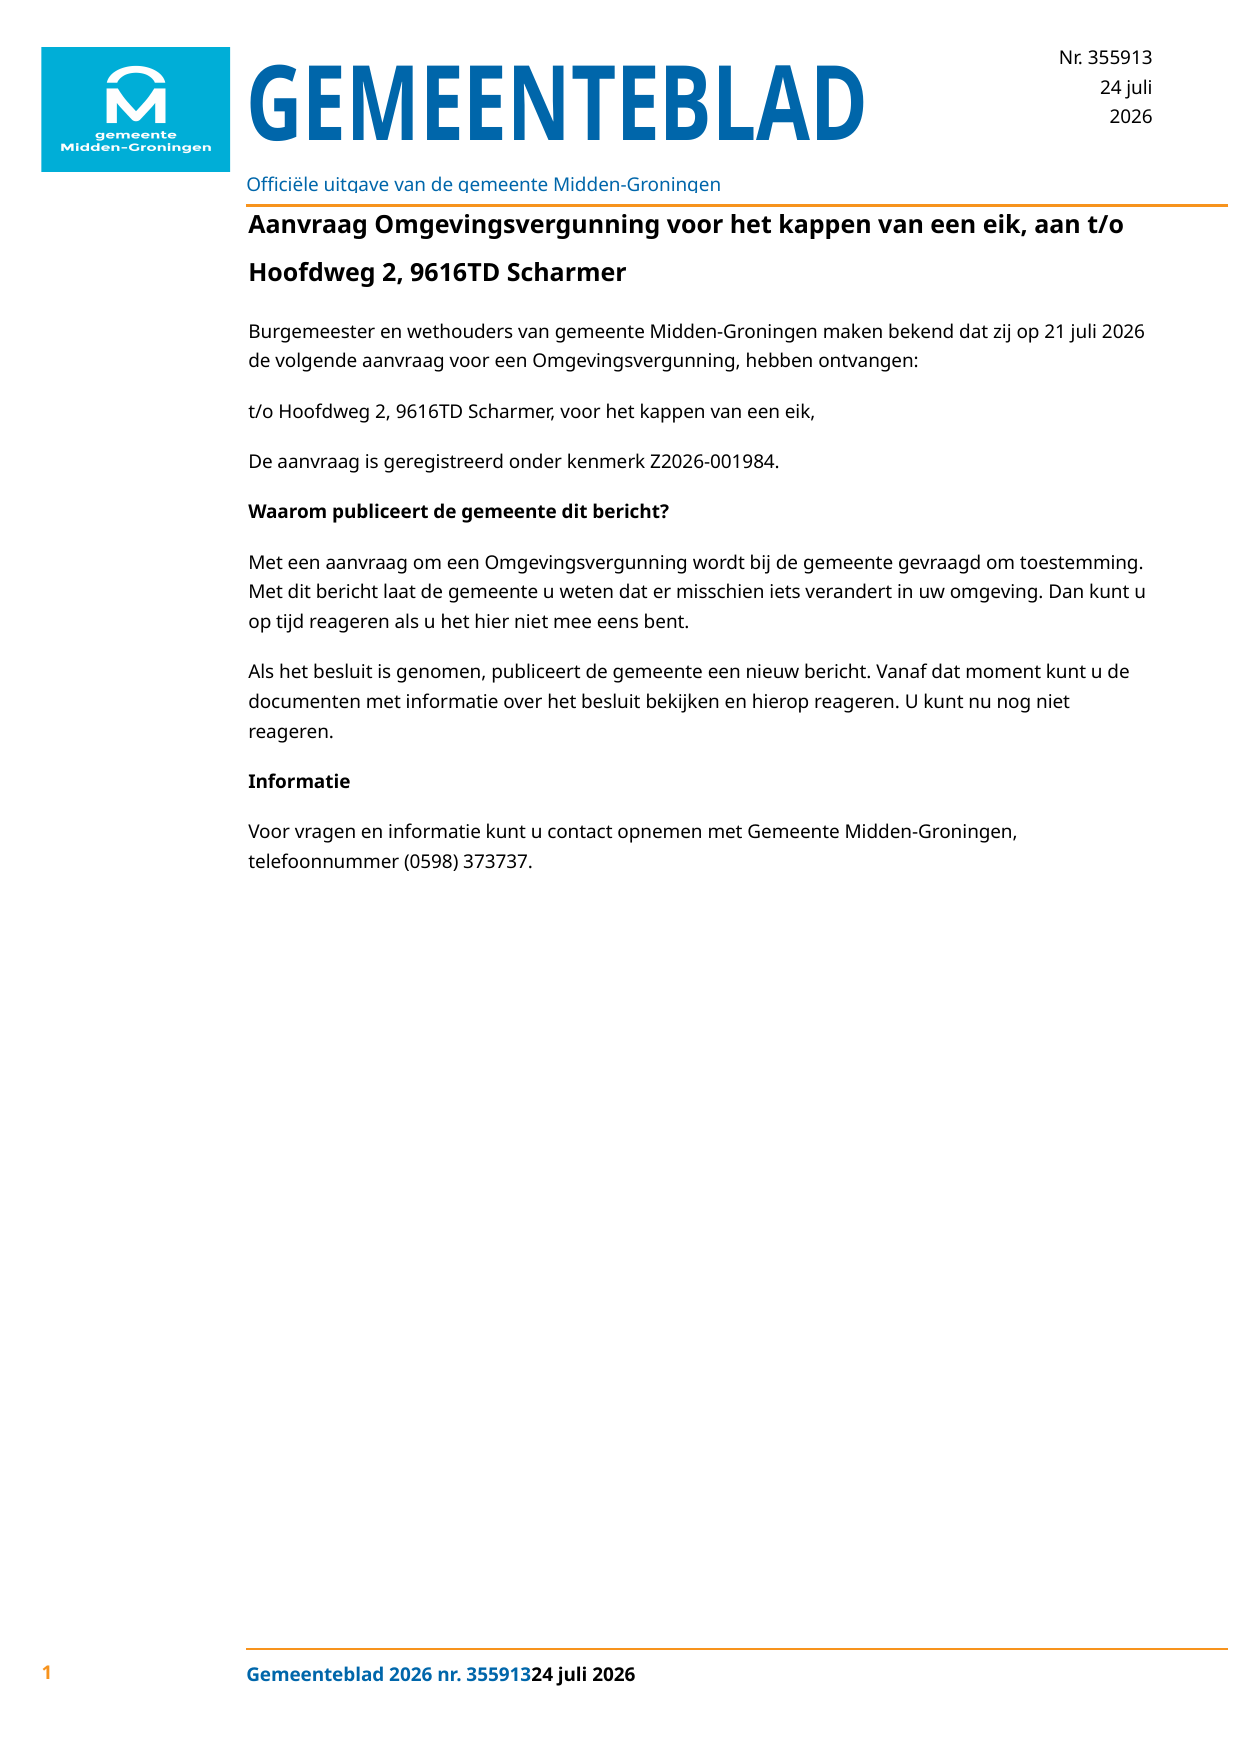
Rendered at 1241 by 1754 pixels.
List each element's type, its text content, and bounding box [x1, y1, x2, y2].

picture [107, 89, 165, 122]
text Burgemeester en wethouders van gemeente Midden-Groningen maken bekend dat zij op 21 juli 2026 de volgende aanvraag voor een Omgevingsvergunning, hebben ontvangen: [248, 318, 1152, 373]
text t/o Hoofdweg 2, 9616TD Scharmer, voor het kappen van een eik, [248, 398, 1152, 424]
picture [184, 146, 190, 153]
text De aanvraag is geregistreerd onder kenmerk Z2026-001984. [248, 448, 1152, 474]
text Waarom publiceert de gemeente dit bericht? [248, 499, 1152, 524]
text Aanvraag Omgevingsvergunning voor het kappen van een eik, aan t/o Hoofdweg 2, 9616TD Scharmer [248, 207, 1152, 288]
picture [108, 66, 164, 82]
text Informatie [248, 768, 1152, 794]
text Als het besluit is genomen, publiceert de gemeente een nieuw bericht. Vanaf dat moment kunt u de documenten met informatie over het besluit bekijken en hierop reageren. U kunt nu nog niet reageren. [248, 659, 1152, 744]
text Met een aanvraag om een Omgevingsvergunning wordt bij de gemeente gevraagd om toestemming. Met dit bericht laat de gemeente u weten dat er misschien iets verandert in uw omgeving. Dan kunt u op tijd reageren als u het hier niet mee eens bent. [248, 549, 1152, 634]
text Voor vragen en informatie kunt u contact opnemen met Gemeente Midden-Groningen, telefoonnummer (0598) 373737. [248, 819, 1152, 874]
